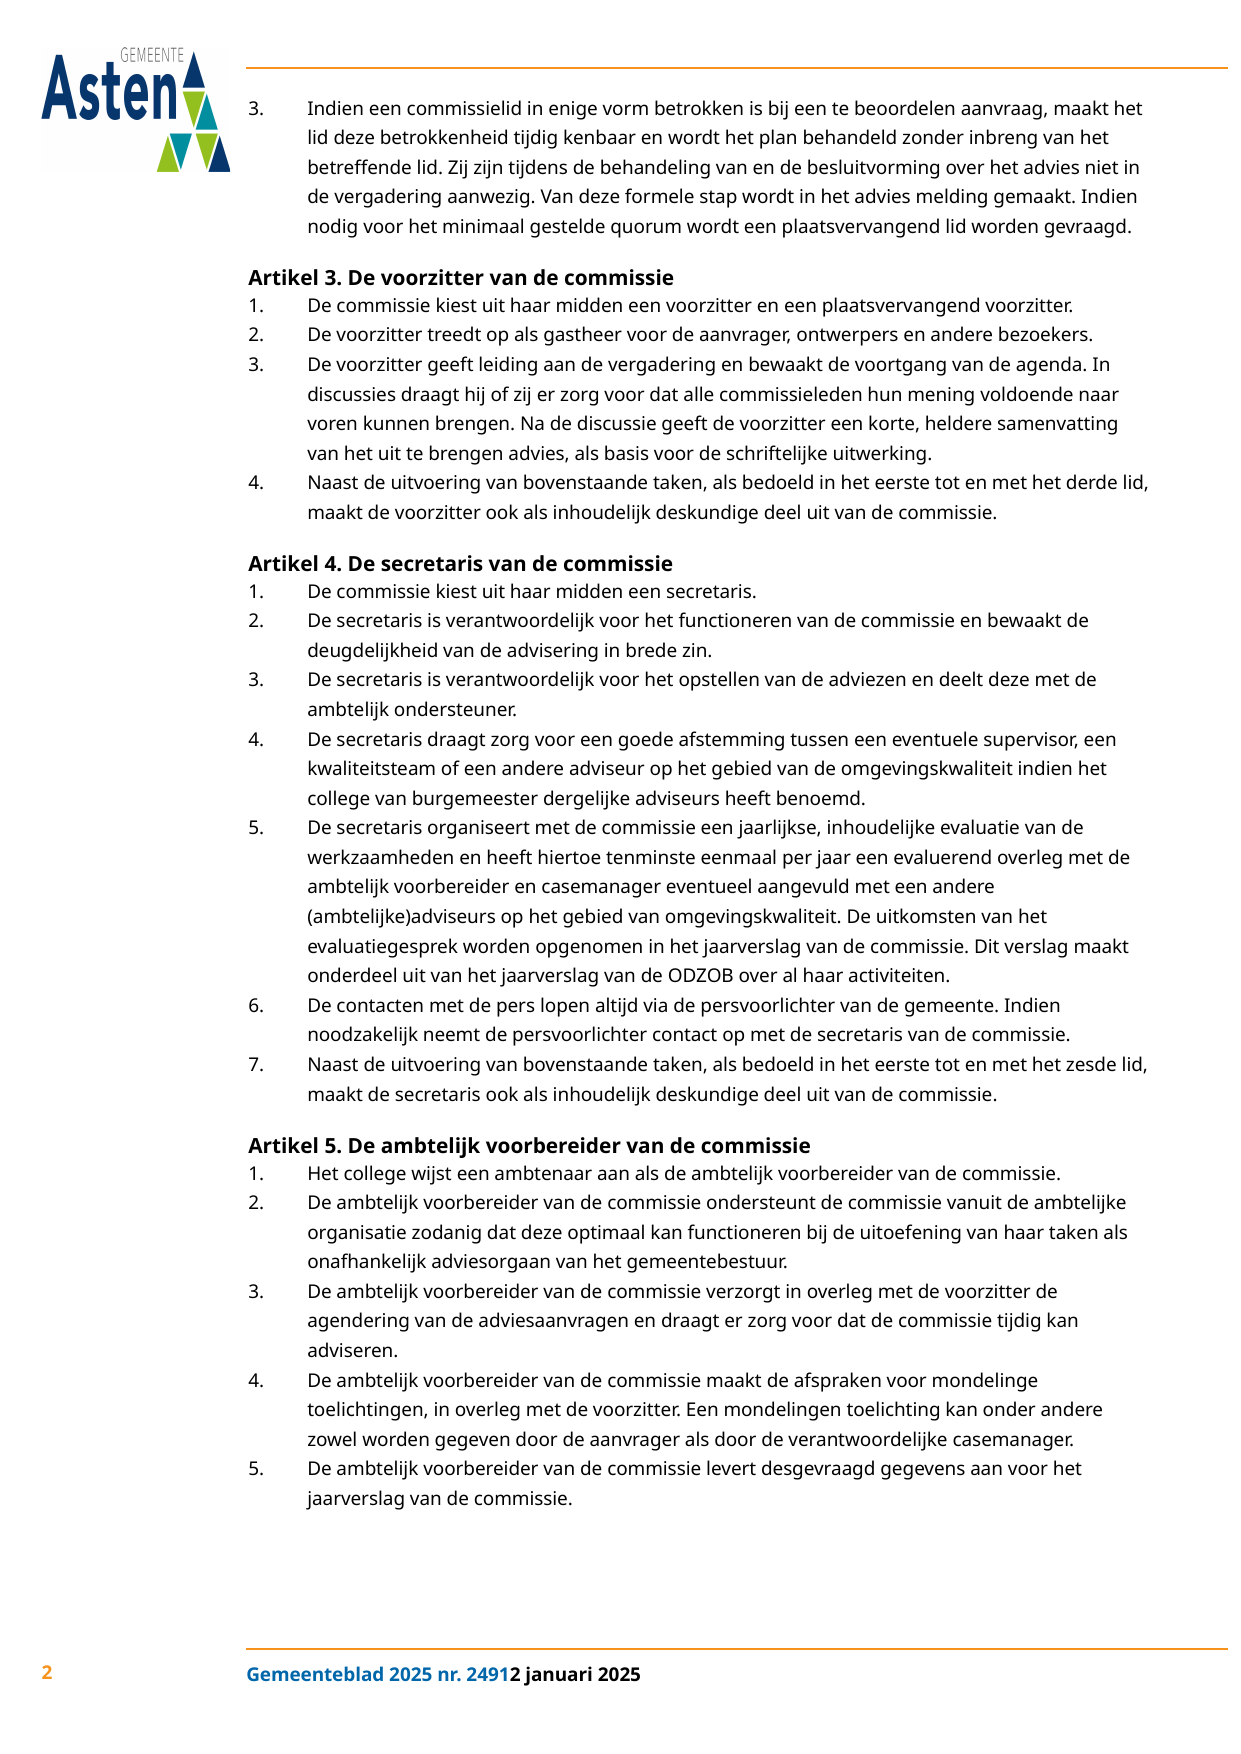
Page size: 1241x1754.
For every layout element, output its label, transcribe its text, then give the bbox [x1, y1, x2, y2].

list De voorzitter geeft leiding aan de vergadering en bewaakt de voortgang van de agenda. In discussies draagt hij of zij er zorg voor dat alle commissieleden hun mening voldoende naar voren kunnen brengen. Na de discussie geeft de voorzitter een korte, heldere samenvatting van het uit te brengen advies, als basis voor de schriftelijke uitwerking. [248, 351, 1152, 466]
list De secretaris is verantwoordelijk voor het opstellen van de adviezen en deelt deze met de ambtelijk ondersteuner. [248, 667, 1152, 722]
text Artikel 5. De ambtelijk voorbereider van de commissie [248, 1131, 1152, 1160]
list Het college wijst een ambtenaar aan als de ambtelijk voorbereider van de commissie. [248, 1160, 1152, 1185]
list De ambtelijk voorbereider van de commissie verzorgt in overleg met de voorzitter de agendering van de adviesaanvragen en draagt er zorg voor dat de commissie tijdig kan adviseren. [248, 1278, 1152, 1363]
list De secretaris organiseert met de commissie een jaarlijkse, inhoudelijke evaluatie van de werkzaamheden en heeft hiertoe tenminste eenmaal per jaar een evaluerend overleg met de ambtelijk voorbereider en casemanager eventueel aangevuld met een andere (ambtelijke)adviseurs op het gebied van omgevingskwaliteit. De uitkomsten van het evaluatiegesprek worden opgenomen in het jaarverslag van de commissie. Dit verslag maakt onderdeel uit van het jaarverslag van de ODZOB over al haar activiteiten. [248, 814, 1152, 988]
text Artikel 4. De secretaris van de commissie [248, 549, 1152, 578]
list De secretaris is verantwoordelijk voor het functioneren van de commissie en bewaakt de deugdelijkheid van de advisering in brede zin. [248, 607, 1152, 663]
list De ambtelijk voorbereider van de commissie maakt de afspraken voor mondelinge toelichtingen, in overleg met de voorzitter. Een mondelingen toelichting kan onder andere zowel worden gegeven door de aanvrager als door de verantwoordelijke casemanager. [248, 1367, 1152, 1452]
text Artikel 3. De voorzitter van de commissie [248, 263, 1152, 292]
list Indien een commissielid in enige vorm betrokken is bij een te beoordelen aanvraag, maakt het lid deze betrokkenheid tijdig kenbaar en wordt het plan behandeld zonder inbreng van het betreffende lid. Zij zijn tijdens de behandeling van en de besluitvorming over het advies niet in de vergadering aanwezig. Van deze formele stap wordt in het advies melding gemaakt. Indien nodig voor het minimaal gestelde quorum wordt een plaatsvervangend lid worden gevraagd. [248, 95, 1152, 239]
list De voorzitter treedt op als gastheer voor de aanvrager, ontwerpers en andere bezoekers. [248, 322, 1152, 347]
list Naast de uitvoering van bovenstaande taken, als bedoeld in het eerste tot en met het zesde lid, maakt de secretaris ook als inhoudelijk deskundige deel uit van de commissie. [248, 1051, 1152, 1107]
list De secretaris draagt zorg voor een goede afstemming tussen een eventuele supervisor, een kwaliteitsteam of een andere adviseur op het gebied van de omgevingskwaliteit indien het college van burgemeester dergelijke adviseurs heeft benoemd. [248, 726, 1152, 811]
list De commissie kiest uit haar midden een voorzitter en een plaatsvervangend voorzitter. [248, 292, 1152, 318]
list De commissie kiest uit haar midden een secretaris. [248, 578, 1152, 604]
list De ambtelijk voorbereider van de commissie ondersteunt de commissie vanuit de ambtelijke organisatie zodanig dat deze optimaal kan functioneren bij de uitoefening van haar taken als onafhankelijk adviesorgaan van het gemeentebestuur. [248, 1189, 1152, 1274]
list De ambtelijk voorbereider van de commissie levert desgevraagd gegevens aan voor het jaarverslag van de commissie. [248, 1456, 1152, 1511]
list De contacten met de pers lopen altijd via de persvoorlichter van de gemeente. Indien noodzakelijk neemt de persvoorlichter contact op met de secretaris van de commissie. [248, 992, 1152, 1047]
list Naast de uitvoering van bovenstaande taken, als bedoeld in het eerste tot en met het derde lid, maakt de voorzitter ook als inhoudelijk deskundige deel uit van de commissie. [248, 469, 1152, 525]
picture [41, 47, 231, 172]
